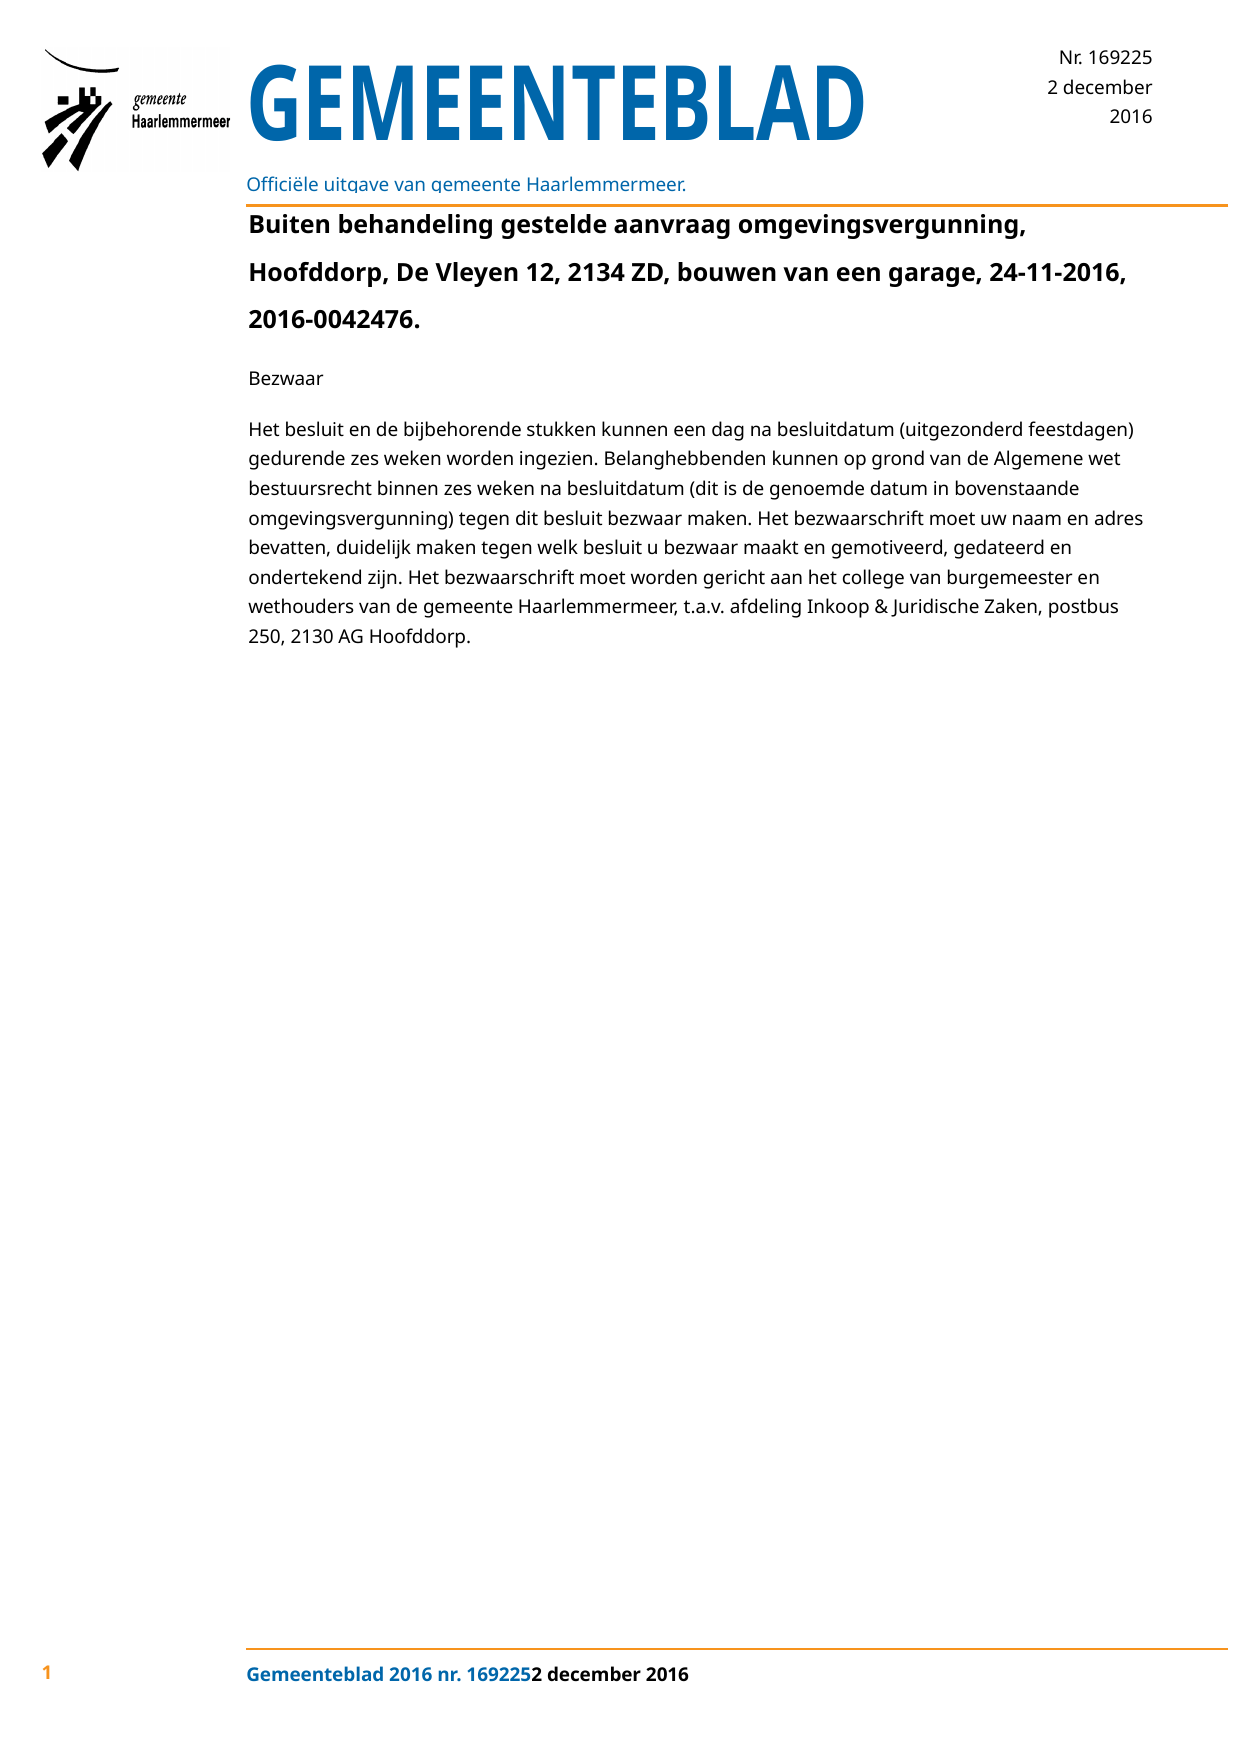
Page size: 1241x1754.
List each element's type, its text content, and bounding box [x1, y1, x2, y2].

text Buiten behandeling gestelde aanvraag omgevingsvergunning, Hoofddorp, De Vleyen 12, 2134 ZD, bouwen van een garage, 24-11-2016, 2016-0042476. [248, 207, 1152, 336]
picture [41, 47, 231, 172]
text Bezwaar [248, 366, 1152, 391]
text Het besluit en de bijbehorende stukken kunnen een dag na besluitdatum (uitgezonderd feestdagen) gedurende zes weken worden ingezien. Belanghebbenden kunnen op grond van de Algemene wet bestuursrecht binnen zes weken na besluitdatum (dit is de genoemde datum in bovenstaande omgevingsvergunning) tegen dit besluit bezwaar maken. Het bezwaarschrift moet uw naam en adres bevatten, duidelijk maken tegen welk besluit u bezwaar maakt en gemotiveerd, gedateerd en ondertekend zijn. Het bezwaarschrift moet worden gericht aan het college van burgemeester en wethouders van de gemeente Haarlemmermeer, t.a.v. afdeling Inkoop & Juridische Zaken, postbus 250, 2130 AG Hoofddorp. [248, 416, 1152, 649]
